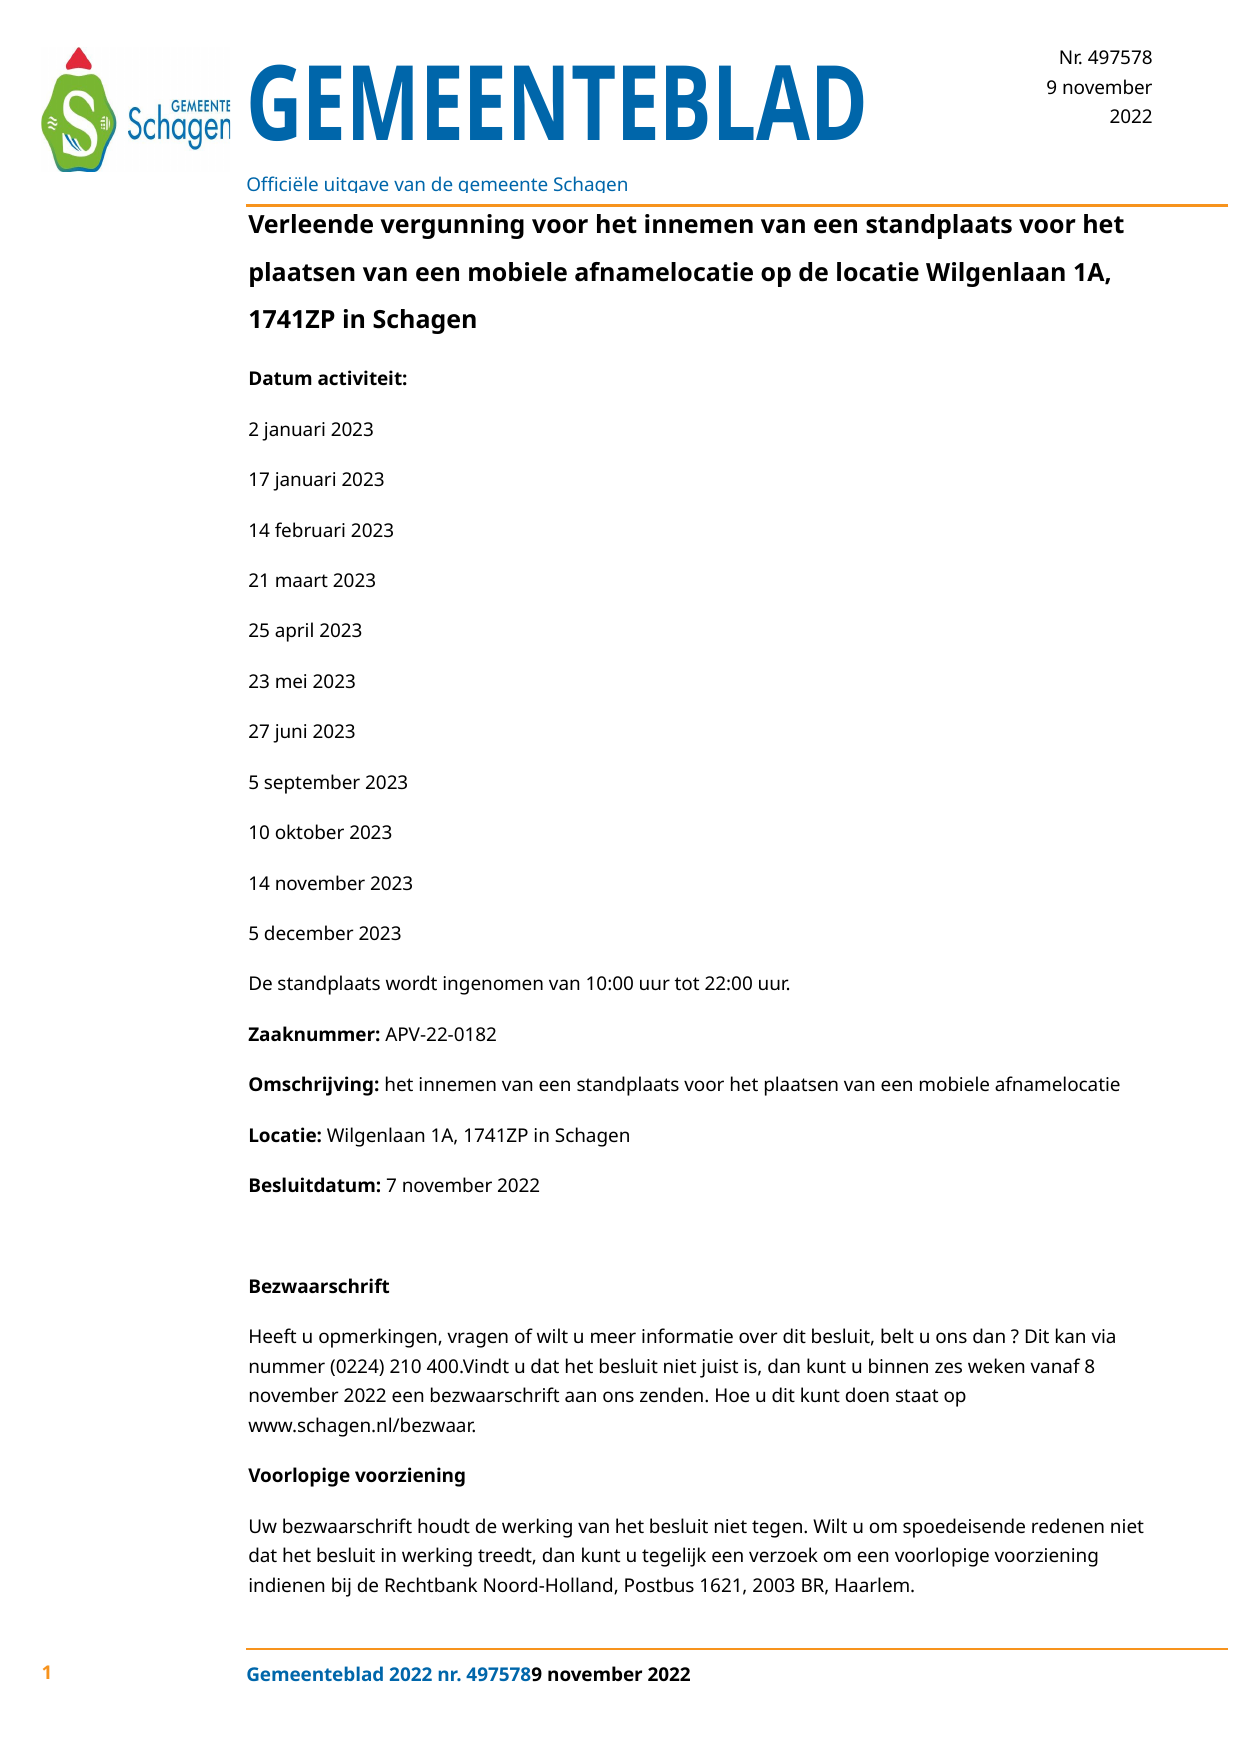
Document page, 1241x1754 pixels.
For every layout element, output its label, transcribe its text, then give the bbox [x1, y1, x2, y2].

text Voorlopige voorziening [248, 1463, 1152, 1488]
text Heeft u opmerkingen, vragen of wilt u meer informatie over dit besluit, belt u ons dan ? Dit kan via nummer (0224) 210 400.Vindt u dat het besluit niet juist is, dan kunt u binnen zes weken vanaf 8 november 2022 een bezwaarschrift aan ons zenden. Hoe u dit kunt doen staat op www.schagen.nl/bezwaar. [248, 1323, 1152, 1438]
text 2 januari 2023 [248, 416, 1152, 442]
text Bezwaarschrift [248, 1273, 1152, 1299]
text Besluitdatum: 7 november 2022 [248, 1172, 1152, 1198]
picture [41, 47, 231, 172]
text Verleende vergunning voor het innemen van een standplaats voor het plaatsen van een mobiele afnamelocatie op de locatie Wilgenlaan 1A, 1741ZP in Schagen [248, 207, 1152, 336]
text 21 maart 2023 [248, 567, 1152, 593]
text Zaaknummer: APV-22-0182 [248, 1021, 1152, 1047]
text 5 december 2023 [248, 920, 1152, 946]
text 14 november 2023 [248, 870, 1152, 895]
text De standplaats wordt ingenomen van 10:00 uur tot 22:00 uur. [248, 971, 1152, 996]
text Locatie: Wilgenlaan 1A, 1741ZP in Schagen [248, 1122, 1152, 1147]
text 17 januari 2023 [248, 466, 1152, 492]
text 14 februari 2023 [248, 517, 1152, 542]
text Uw bezwaarschrift houdt de werking van het besluit niet tegen. Wilt u om spoedeisende redenen niet dat het besluit in werking treedt, dan kunt u tegelijk een verzoek om een voorlopige voorziening indienen bij de Rechtbank Noord-Holland, Postbus 1621, 2003 BR, Haarlem. [248, 1513, 1152, 1598]
text Datum activiteit: [248, 366, 1152, 391]
text 27 juni 2023 [248, 718, 1152, 744]
text 23 mei 2023 [248, 668, 1152, 694]
text Omschrijving: het innemen van een standplaats voor het plaatsen van een mobiele afnamelocatie [248, 1071, 1152, 1097]
text 5 september 2023 [248, 769, 1152, 794]
text 10 oktober 2023 [248, 819, 1152, 845]
text 25 april 2023 [248, 618, 1152, 643]
